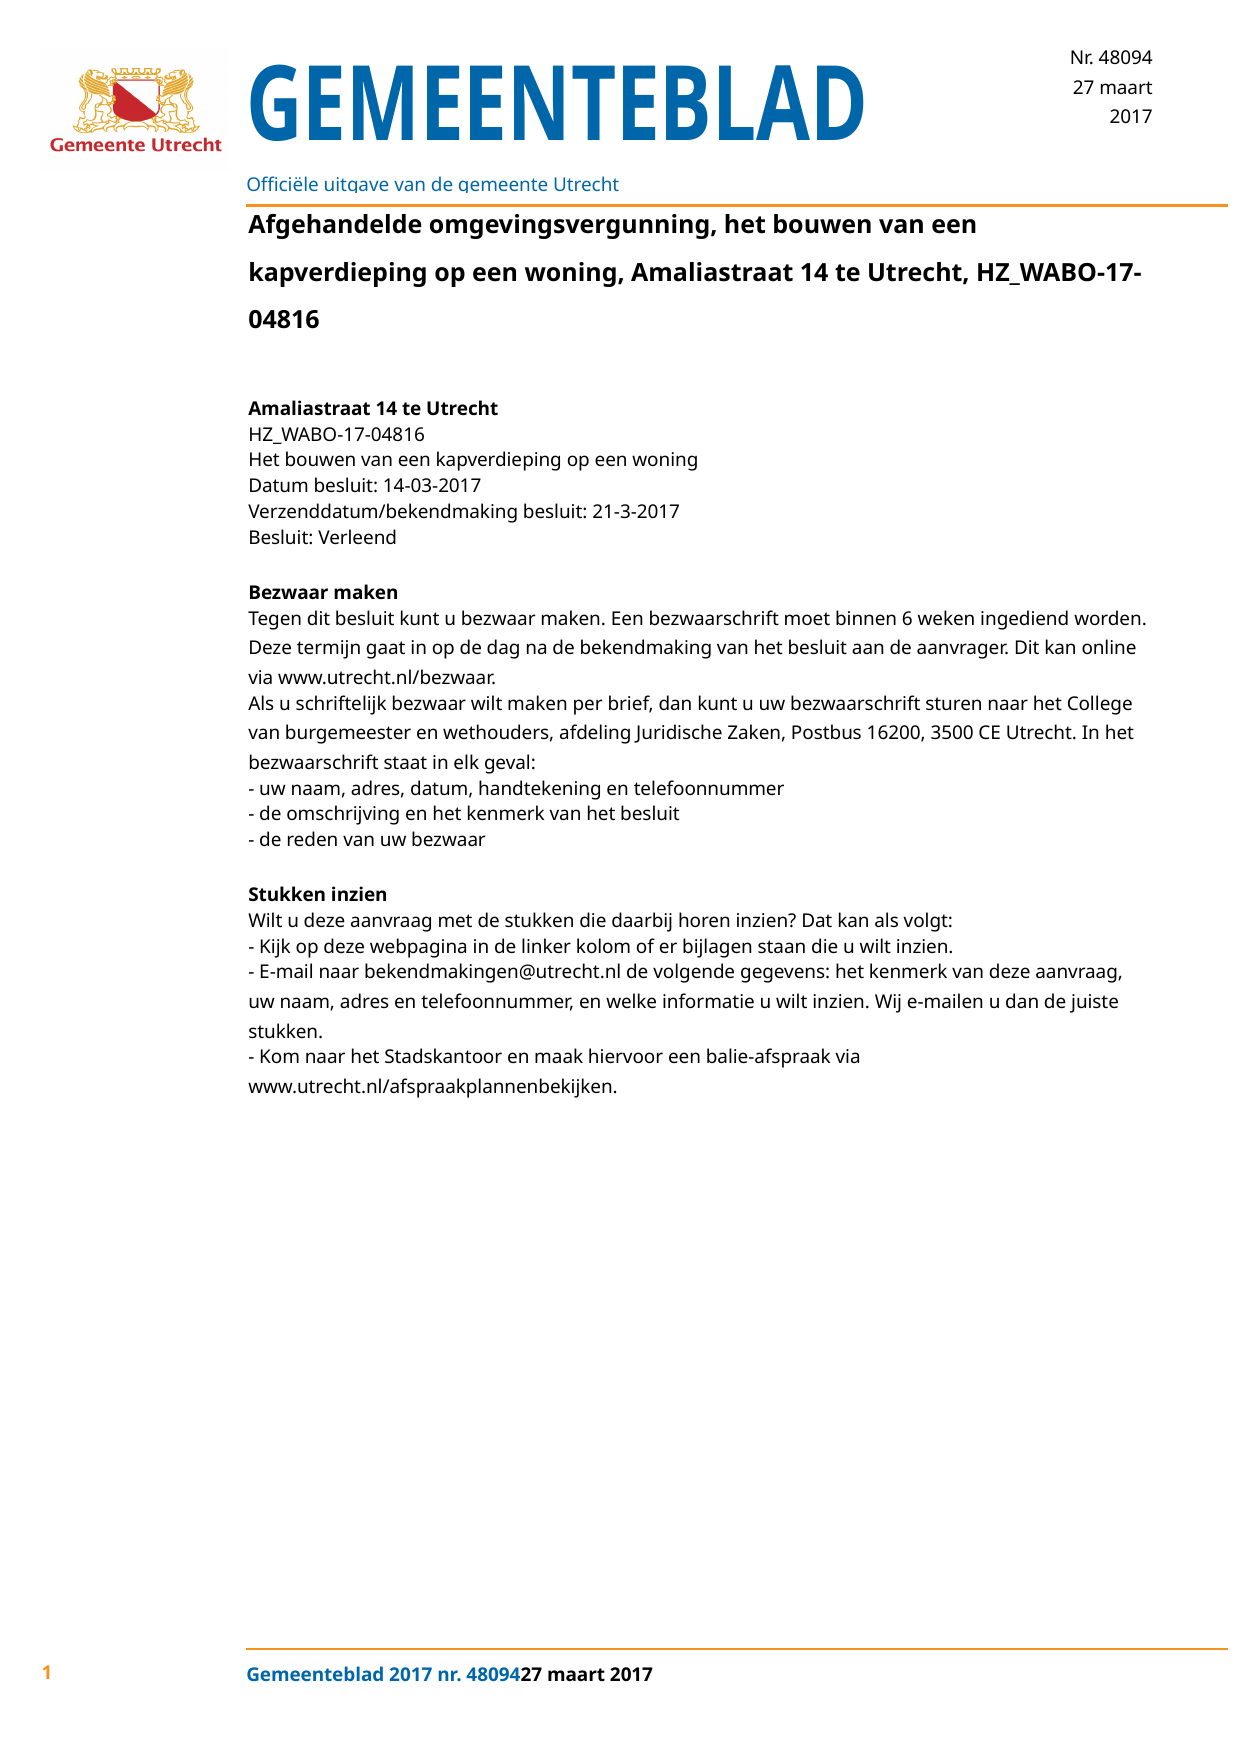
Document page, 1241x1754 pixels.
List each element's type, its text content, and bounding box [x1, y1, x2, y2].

table_cell - Kom naar het Stadskantoor en maak hiervoor een balie-afspraak via www.utrecht.nl/afspraakplannenbekijken. [248, 1044, 1152, 1099]
table_cell Als u schriftelijk bezwaar wilt maken per brief, dan kunt u uw bezwaarschrift sturen naar het College van burgemeester en wethouders, afdeling Juridische Zaken, Postbus 16200, 3500 CE Utrecht. In het bezwaarschrift staat in elk geval: [248, 690, 1152, 775]
table_cell - Kijk op deze webpagina in de linker kolom of er bijlagen staan die u wilt inzien. [248, 933, 1152, 959]
table_cell HZ_WABO-17-04816 [248, 421, 1152, 447]
picture [41, 47, 231, 172]
table_cell Verzenddatum/bekendmaking besluit: 21-3-2017 [248, 498, 1152, 524]
table_cell Het bouwen van een kapverdieping op een woning [248, 447, 1152, 472]
table_cell Wilt u deze aanvraag met de stukken die daarbij horen inzien? Dat kan als volgt: [248, 907, 1152, 933]
table_cell - E-mail naar bekendmakingen@utrecht.nl de volgende gegevens: het kenmerk van deze aanvraag, uw naam, adres en telefoonnummer, en welke informatie u wilt inzien. Wij e-mailen u dan de juiste stukken. [248, 959, 1152, 1043]
table_cell - de reden van uw bezwaar [248, 826, 1152, 881]
table_cell - uw naam, adres, datum, handtekening en telefoonnummer [248, 775, 1152, 800]
table_cell Bezwaar maken [248, 579, 1152, 605]
table_cell - de omschrijving en het kenmerk van het besluit [248, 800, 1152, 826]
table_cell Besluit: Verleend [248, 524, 1152, 579]
table_cell Tegen dit besluit kunt u bezwaar maken. Een bezwaarschrift moet binnen 6 weken ingediend worden. Deze termijn gaat in op de dag na de bekendmaking van het besluit aan de aanvrager. Dit kan online via www.utrecht.nl/bezwaar. [248, 605, 1152, 690]
text Afgehandelde omgevingsvergunning, het bouwen van een kapverdieping op een woning, Amaliastraat 14 te Utrecht, HZ_WABO-17-04816 [248, 207, 1152, 336]
table_header Amaliastraat 14 te Utrecht [248, 395, 1152, 421]
table_cell Datum besluit: 14-03-2017 [248, 473, 1152, 498]
table_cell Stukken inzien [248, 881, 1152, 907]
